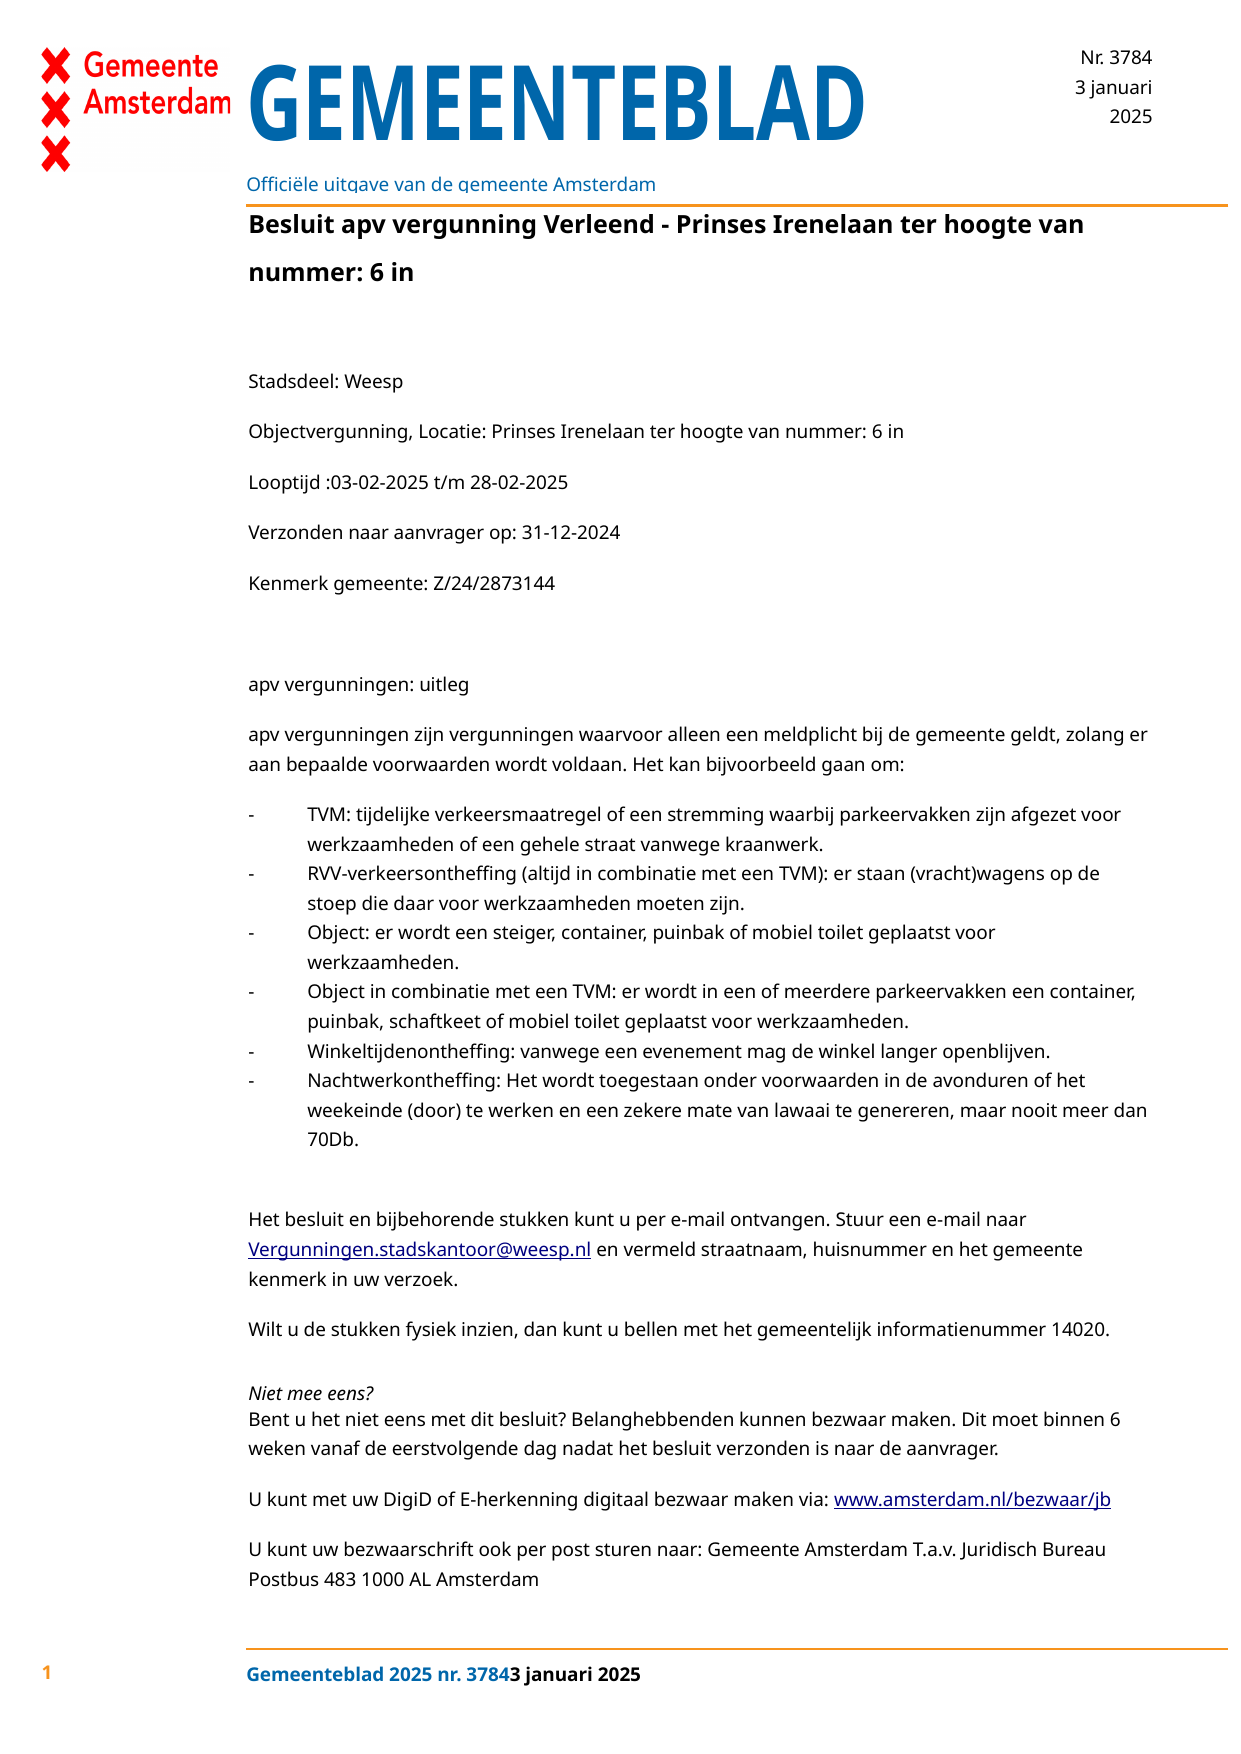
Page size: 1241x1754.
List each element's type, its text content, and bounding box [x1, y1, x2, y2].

list Nachtwerkontheffing: Het wordt toegestaan onder voorwaarden in de avonduren of het weekeinde (door) te werken en een zekere mate van lawaai te genereren, maar nooit meer dan 70Db. [248, 1067, 1152, 1152]
list RVV-verkeersontheffing (altijd in combinatie met een TVM): er staan (vracht)wagens op de stoep die daar voor werkzaamheden moeten zijn. [248, 860, 1152, 916]
list TVM: tijdelijke verkeersmaatregel of een stremming waarbij parkeervakken zijn afgezet voor werkzaamheden of een gehele straat vanwege kraanwerk. [248, 801, 1152, 857]
list Object in combinatie met een TVM: er wordt in een of meerdere parkeervakken een container, puinbak, schaftkeet of mobiel toilet geplaatst voor werkzaamheden. [248, 979, 1152, 1034]
text apv vergunningen zijn vergunningen waarvoor alleen een meldplicht bij de gemeente geldt, zolang er aan bepaalde voorwaarden wordt voldaan. Het kan bijvoorbeeld gaan om: [248, 721, 1152, 777]
list Object: er wordt een steiger, container, puinbak of mobiel toilet geplaatst voor werkzaamheden. [248, 919, 1152, 975]
text U kunt uw bezwaarschrift ook per post sturen naar: Gemeente Amsterdam T.a.v. Juridisch Bureau Postbus 483 1000 AL Amsterdam [248, 1536, 1152, 1592]
text Objectvergunning, Locatie: Prinses Irenelaan ter hoogte van nummer: 6 in [248, 419, 1152, 444]
picture [41, 47, 231, 172]
text apv vergunningen: uitleg [248, 671, 1152, 697]
list Winkeltijdenontheffing: vanwege een evenement mag de winkel langer openblijven. [248, 1038, 1152, 1064]
text Wilt u de stukken fysiek inzien, dan kunt u bellen met het gemeentelijk informatienummer 14020. [248, 1316, 1152, 1342]
text Kenmerk gemeente: Z/24/2873144 [248, 570, 1152, 596]
text Stadsdeel: Weesp [248, 368, 1152, 394]
text Besluit apv vergunning Verleend - Prinses Irenelaan ter hoogte van nummer: 6 in [248, 207, 1152, 288]
text Het besluit en bijbehorende stukken kunt u per e-mail ontvangen. Stuur een e-mail naar Vergunningen.stadskantoor@weesp.nl en vermeld straatnaam, huisnummer en het gemeente kenmerk in uw verzoek. [248, 1207, 1152, 1292]
text Niet mee eens? [248, 1380, 1152, 1406]
text Bent u het niet eens met dit besluit? Belanghebbenden kunnen bezwaar maken. Dit moet binnen 6 weken vanaf de eerstvolgende dag nadat het besluit verzonden is naar de aanvrager. [248, 1406, 1152, 1461]
text Verzonden naar aanvrager op: 31-12-2024 [248, 519, 1152, 545]
text Looptijd :03-02-2025 t/m 28-02-2025 [248, 469, 1152, 495]
text U kunt met uw DigiD of E-herkenning digitaal bezwaar maken via: www.amsterdam.nl/bezwaar/jb [248, 1486, 1152, 1512]
